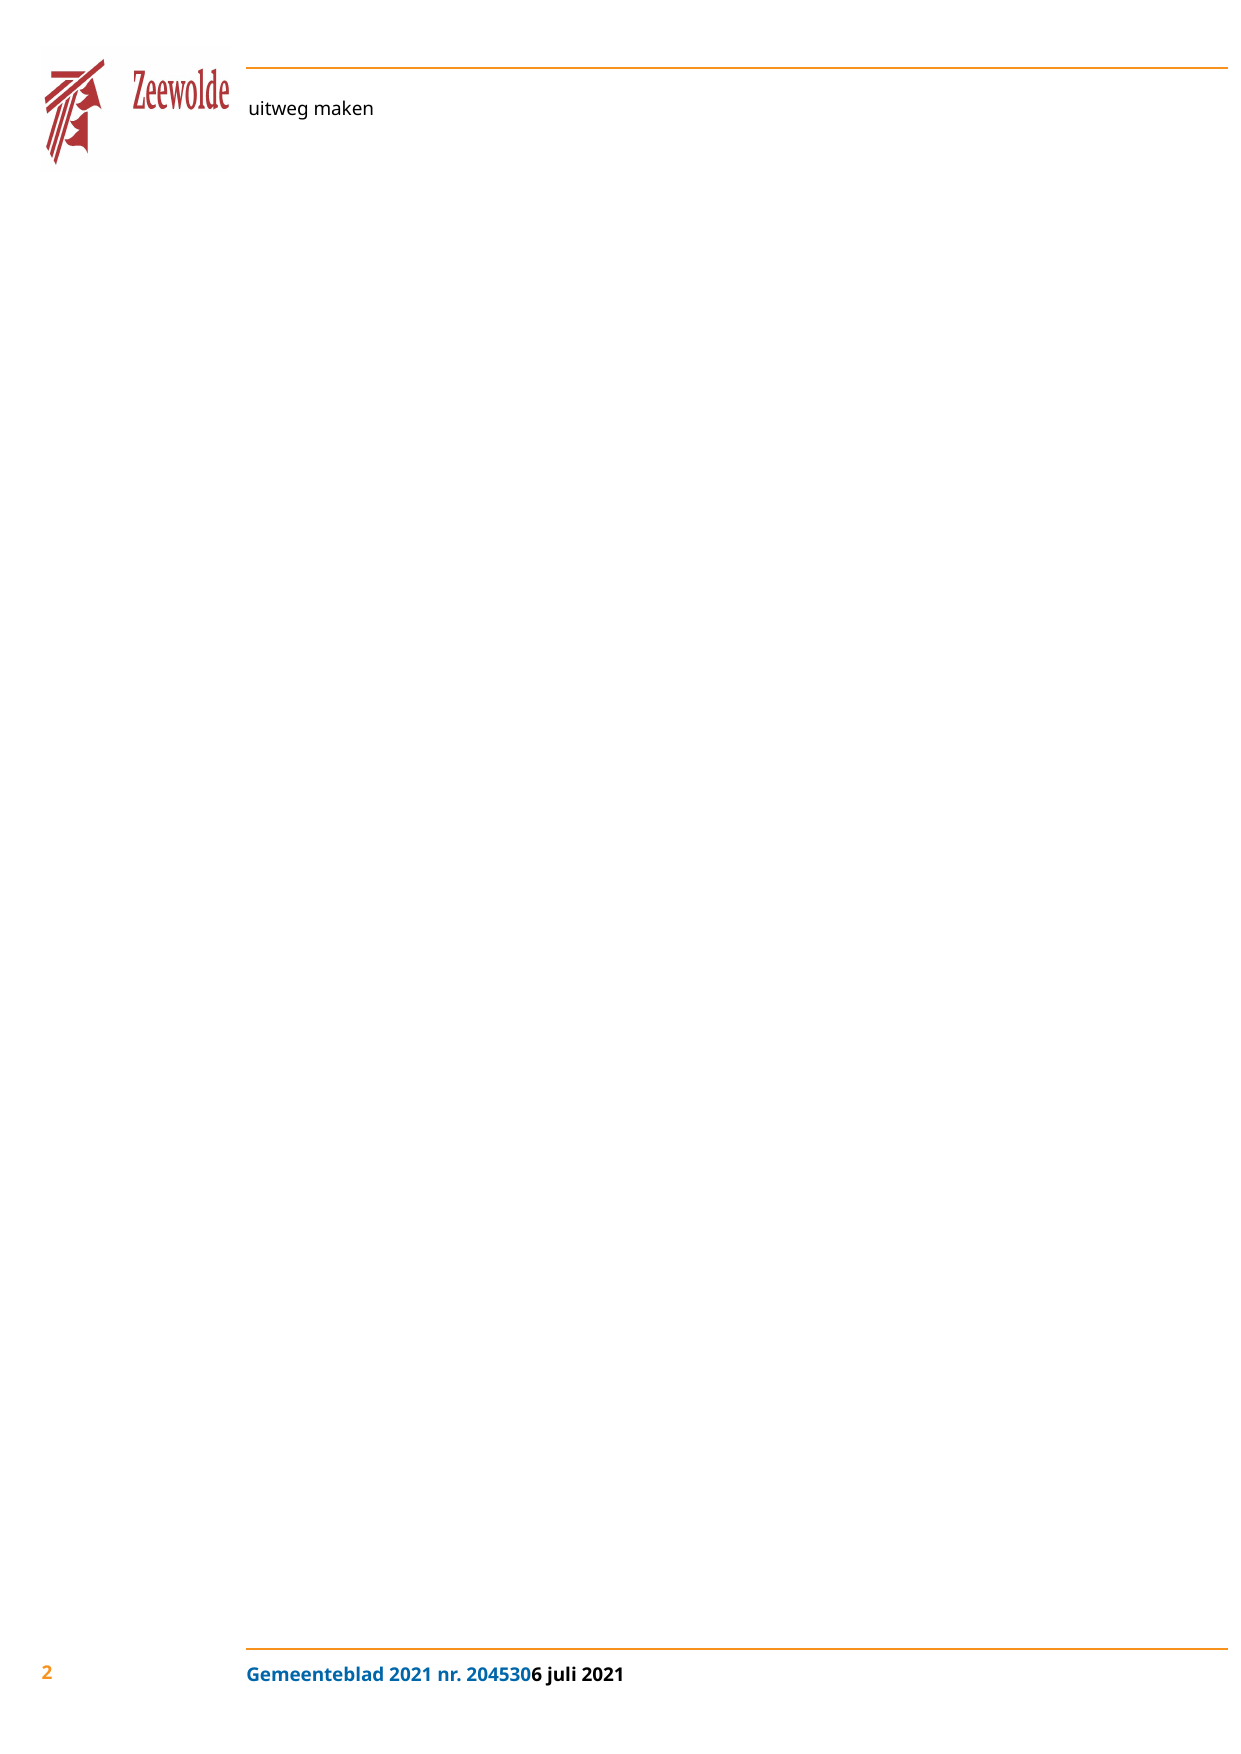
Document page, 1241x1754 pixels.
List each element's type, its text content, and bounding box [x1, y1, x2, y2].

text uitweg maken [248, 95, 1152, 121]
picture [41, 47, 231, 172]
